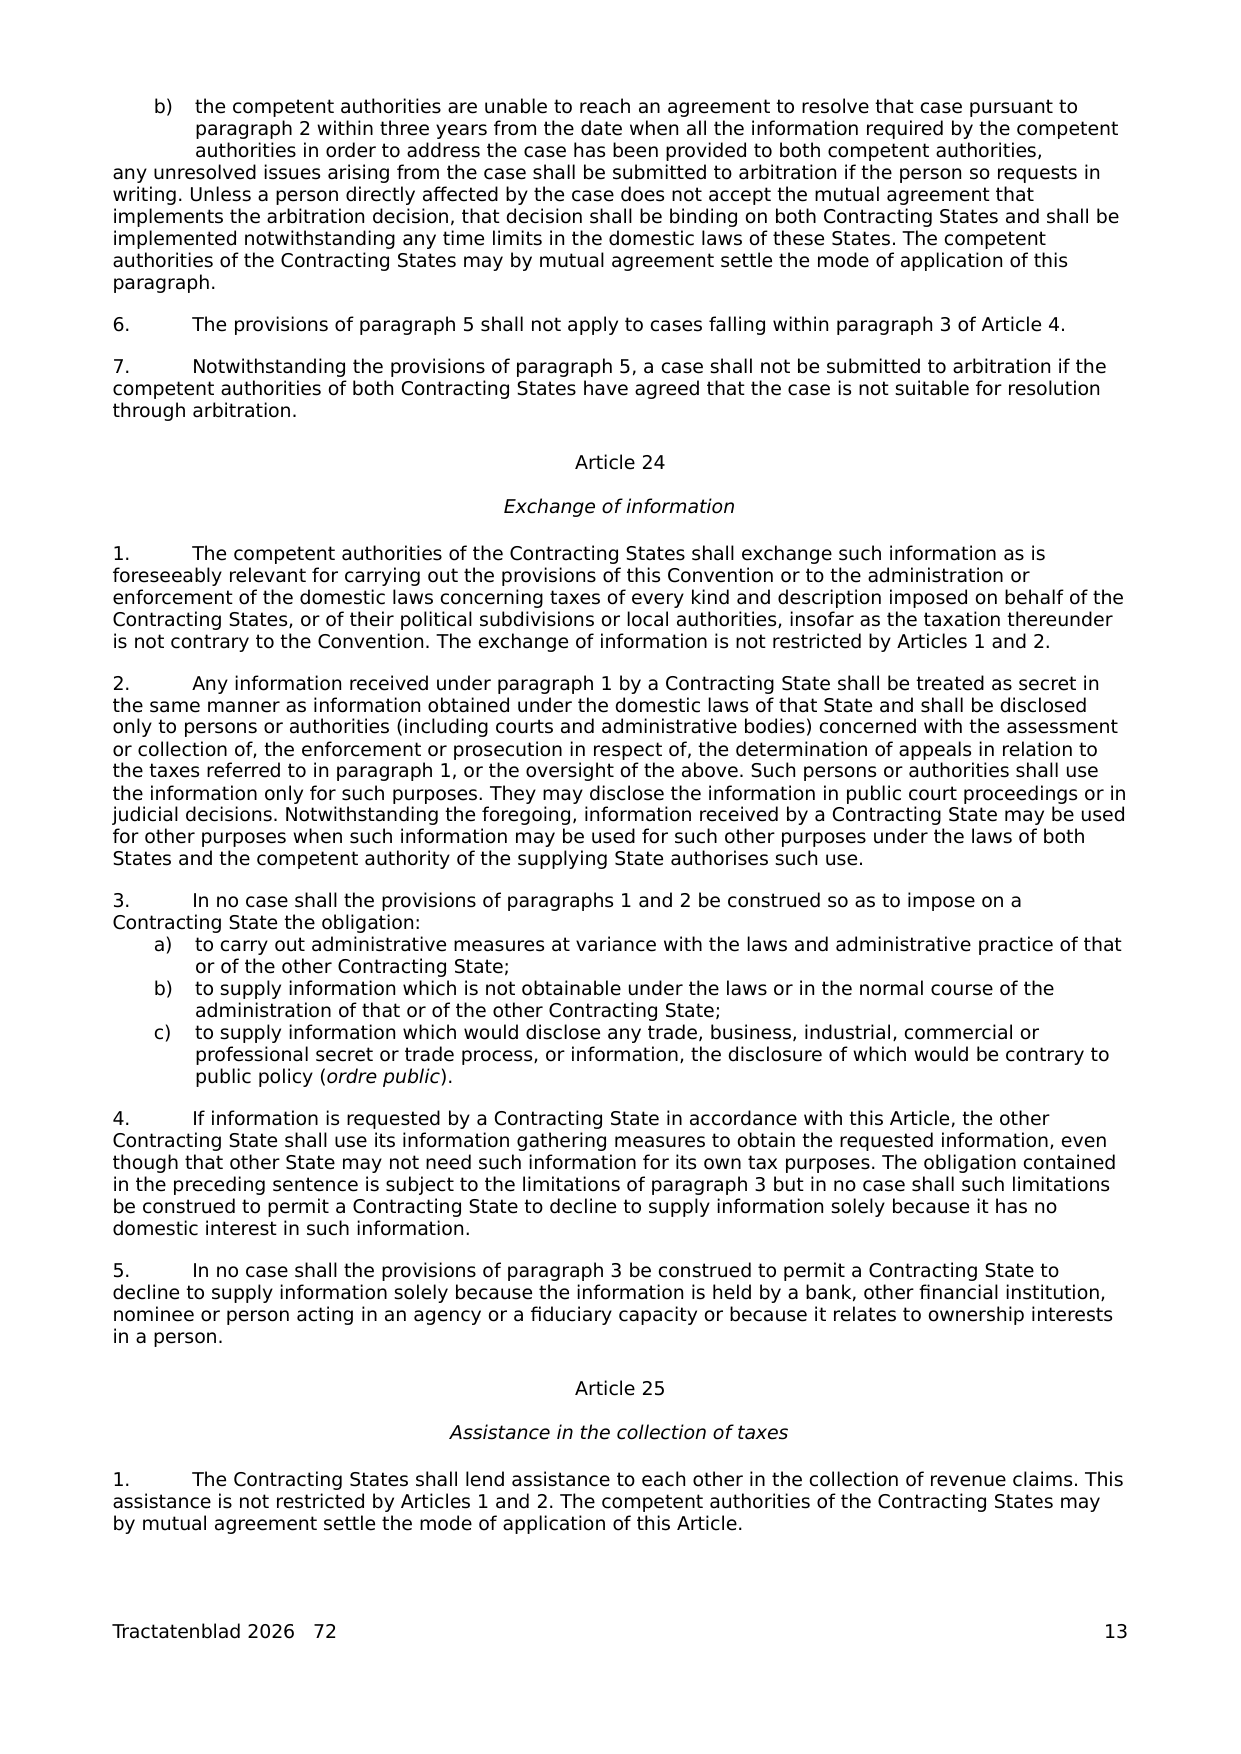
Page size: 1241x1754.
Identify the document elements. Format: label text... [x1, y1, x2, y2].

text any unresolved issues arising from the case shall be submitted to arbitration if the person so requests in writing. Unless a person directly affected by the case does not accept the mutual agreement that implements the arbitration decision, that decision shall be binding on both Contracting States and shall be implemented notwithstanding any time limits in the domestic laws of these States. The competent authorities of the Contracting States may by mutual agreement settle the mode of application of this paragraph. [112, 162, 1128, 294]
text b) to supply information which is not obtainable under the laws or in the normal course of the administration of that or of the other Contracting State; [153, 978, 1128, 1022]
text 1. The Contracting States shall lend assistance to each other in the collection of revenue claims. This assistance is not restricted by Articles 1 and 2. The competent authorities of the Contracting States may by mutual agreement settle the mode of application of this Article. [112, 1469, 1128, 1535]
text 4. If information is requested by a Contracting State in accordance with this Article, the other Contracting State shall use its information gathering measures to obtain the requested information, even though that other State may not need such information for its own tax purposes. The obligation contained in the preceding sentence is subject to the limitations of paragraph 3 but in no case shall such limitations be construed to permit a Contracting State to decline to supply information solely because it has no domestic interest in such information. [112, 1108, 1128, 1240]
text 1. The competent authorities of the Contracting States shall exchange such information as is foreseeably relevant for carrying out the provisions of this Convention or to the administration or enforcement of the domestic laws concerning taxes of every kind and description imposed on behalf of the Contracting States, or of their political subdivisions or local authorities, insofar as the taxation thereunder is not contrary to the Convention. The exchange of information is not restricted by Articles 1 and 2. [112, 543, 1128, 652]
subtitle Article 25 Assistance in the collection of taxes [112, 1378, 1128, 1444]
text b) the competent authorities are unable to reach an agreement to resolve that case pursuant to paragraph 2 within three years from the date when all the information required by the competent authorities in order to address the case has been provided to both competent authorities, [153, 96, 1128, 162]
text 2. Any information received under paragraph 1 by a Contracting State shall be treated as secret in the same manner as information obtained under the domestic laws of that State and shall be disclosed only to persons or authorities (including courts and administrative bodies) concerned with the assessment or collection of, the enforcement or prosecution in respect of, the determination of appeals in relation to the taxes referred to in paragraph 1, or the oversight of the above. Such persons or authorities shall use the information only for such purposes. They may disclose the information in public court proceedings or in judicial decisions. Notwithstanding the foregoing, information received by a Contracting State may be used for other purposes when such information may be used for such other purposes under the laws of both States and the competent authority of the supplying State authorises such use. [112, 672, 1128, 870]
text a) to carry out administrative measures at variance with the laws and administrative practice of that or of the other Contracting State; [153, 934, 1128, 978]
subtitle Article 24 Exchange of information [112, 452, 1128, 518]
text 6. The provisions of paragraph 5 shall not apply to cases falling within paragraph 3 of Article 4. [112, 314, 1128, 336]
text 7. Notwithstanding the provisions of paragraph 5, a case shall not be submitted to arbitration if the competent authorities of both Contracting States have agreed that the case is not suitable for resolution through arbitration. [112, 356, 1128, 422]
text 3. In no case shall the provisions of paragraphs 1 and 2 be construed so as to impose on a Contracting State the obligation: [112, 890, 1128, 934]
text c) to supply information which would disclose any trade, business, industrial, commercial or professional secret or trade process, or information, the disclosure of which would be contrary to public policy (ordre public). [153, 1022, 1128, 1088]
text 5. In no case shall the provisions of paragraph 3 be construed to permit a Contracting State to decline to supply information solely because the information is held by a bank, other financial institution, nominee or person acting in an agency or a fiduciary capacity or because it relates to ownership interests in a person. [112, 1260, 1128, 1348]
